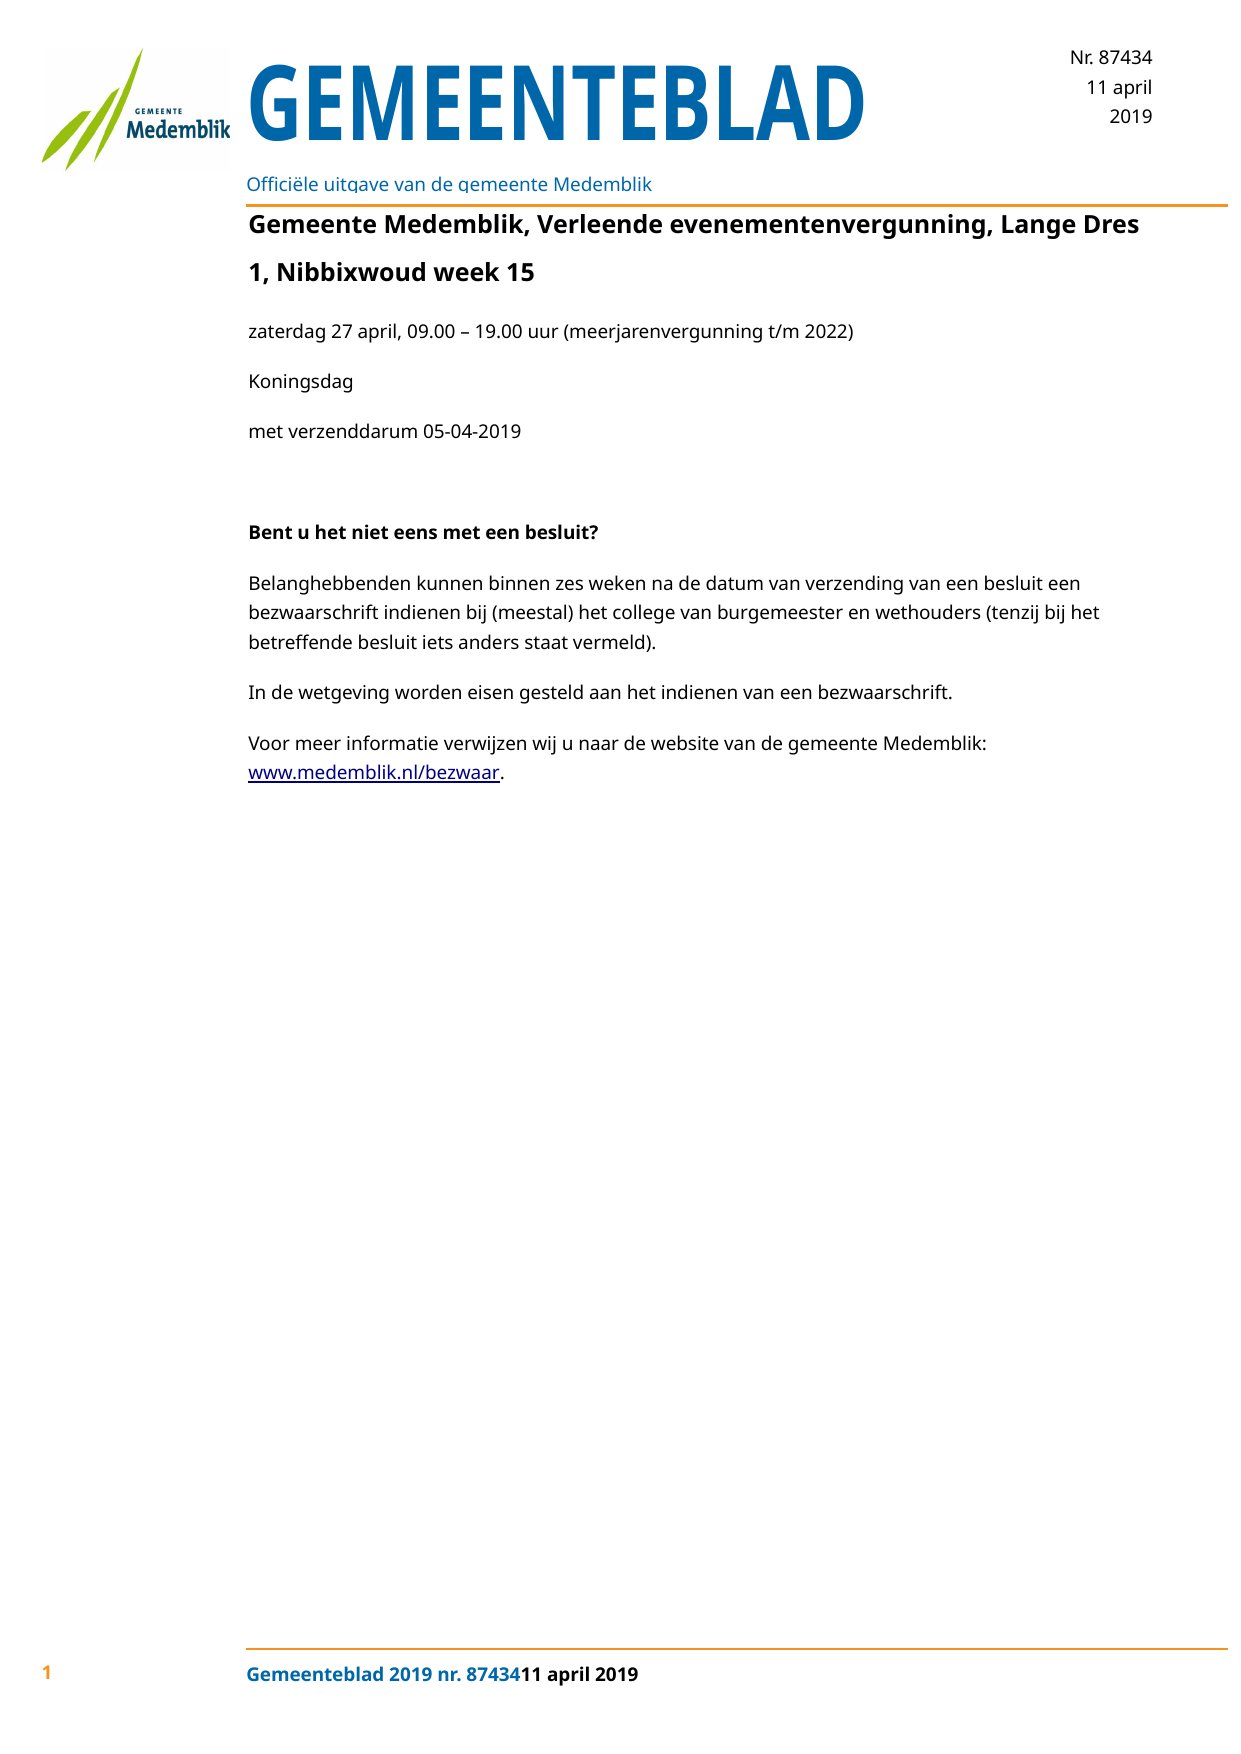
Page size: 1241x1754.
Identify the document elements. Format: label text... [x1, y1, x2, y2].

text Voor meer informatie verwijzen wij u naar de website van de gemeente Medemblik: www.medemblik.nl/bezwaar. [248, 730, 1152, 785]
text In de wetgeving worden eisen gesteld aan het indienen van een bezwaarschrift. [248, 679, 1152, 705]
text zaterdag 27 april, 09.00 – 19.00 uur (meerjarenvergunning t/m 2022) [248, 318, 1152, 344]
text Bent u het niet eens met een besluit? [248, 519, 1152, 545]
text met verzenddarum 05-04-2019 [248, 419, 1152, 444]
text Belanghebbenden kunnen binnen zes weken na de datum van verzending van een besluit een bezwaarschrift indienen bij (meestal) het college van burgemeester en wethouders (tenzij bij het betreffende besluit iets anders staat vermeld). [248, 570, 1152, 655]
text Gemeente Medemblik, Verleende evenementenvergunning, Lange Dres 1, Nibbixwoud week 15 [248, 207, 1152, 288]
text Koningsdag [248, 368, 1152, 394]
picture [41, 47, 231, 172]
